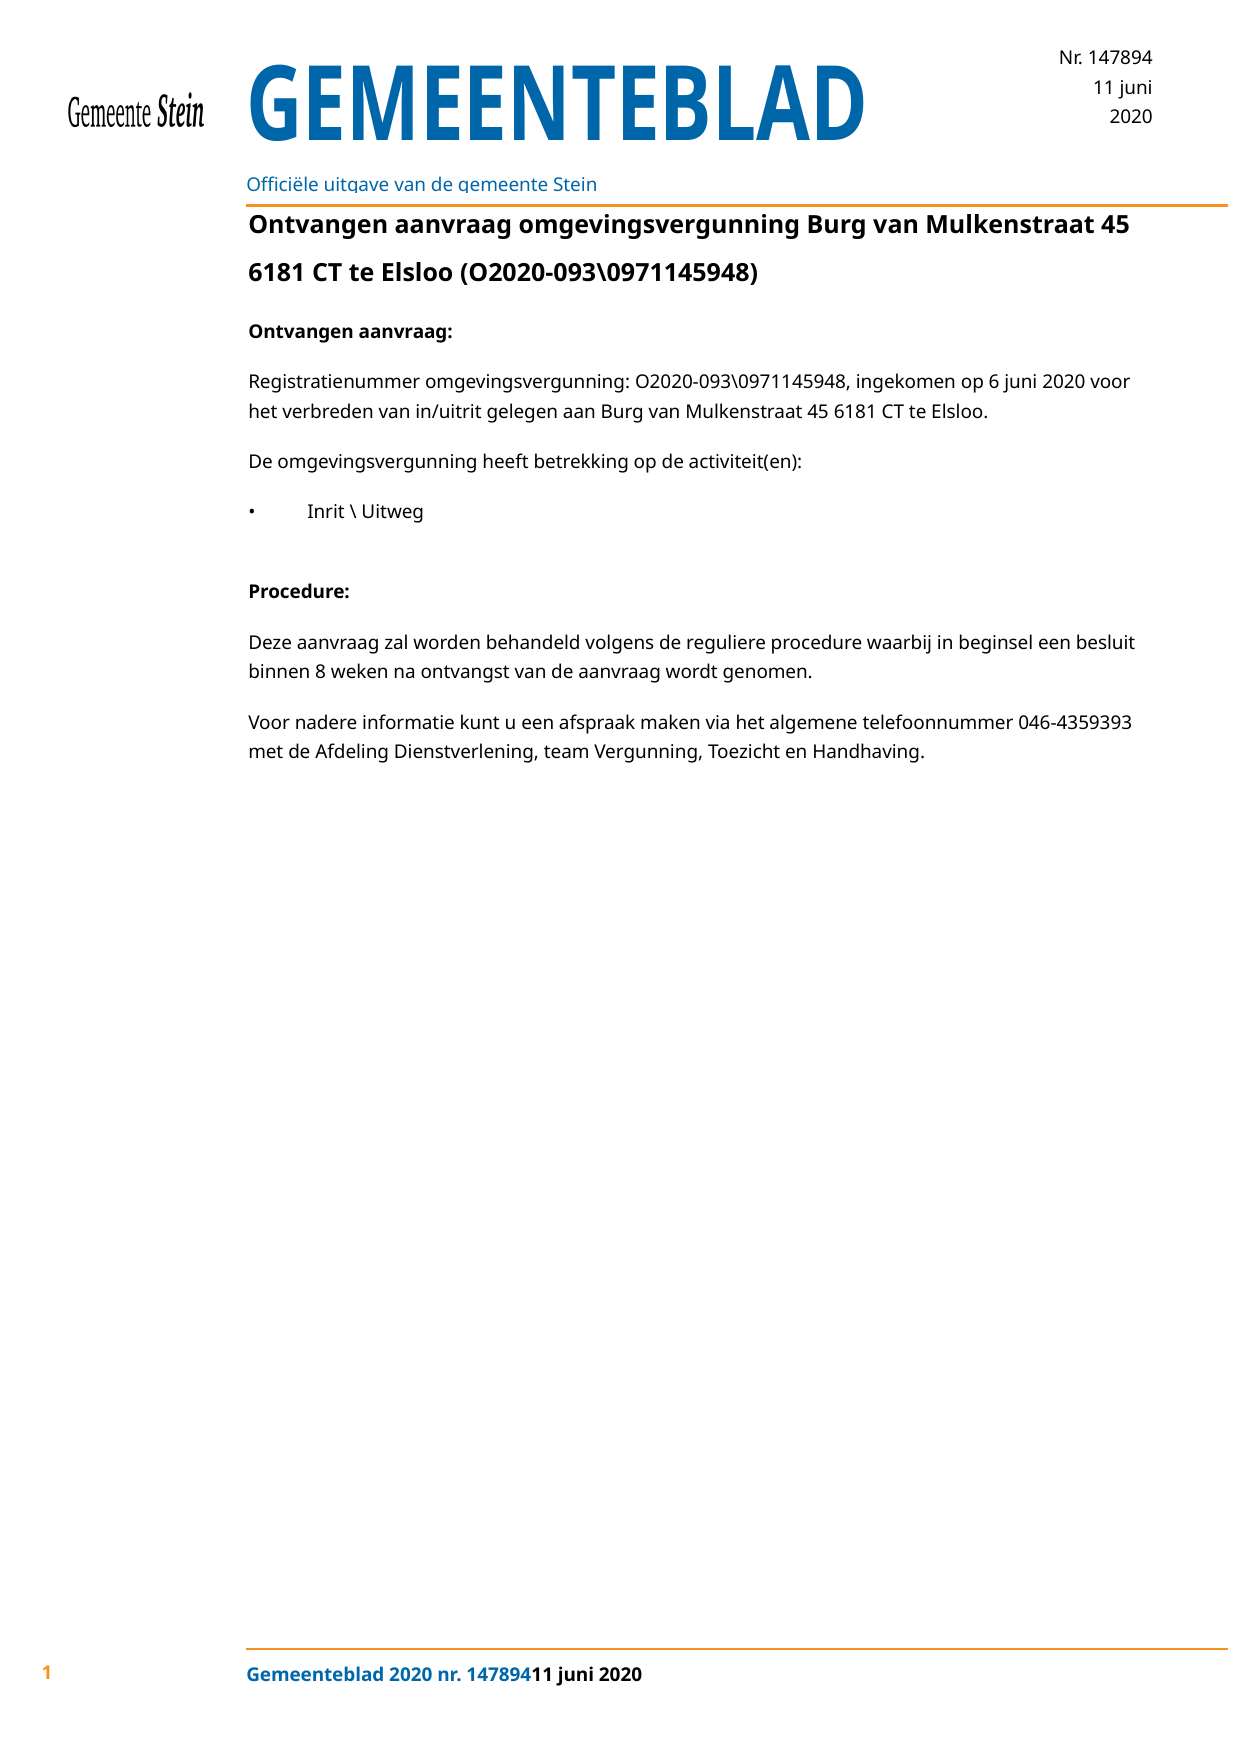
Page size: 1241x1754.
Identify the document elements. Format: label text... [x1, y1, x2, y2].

text Procedure: [248, 579, 1152, 604]
text Registratienummer omgevingsvergunning: O2020-093\0971145948, ingekomen op 6 juni 2020 voor het verbreden van in/uitrit gelegen aan Burg van Mulkenstraat 45 6181 CT te Elsloo. [248, 368, 1152, 424]
text De omgevingsvergunning heeft betrekking op de activiteit(en): [248, 448, 1152, 474]
picture [41, 47, 231, 172]
text Ontvangen aanvraag: [248, 318, 1152, 344]
text Voor nadere informatie kunt u een afspraak maken via het algemene telefoonnummer 046-4359393 met de Afdeling Dienstverlening, team Vergunning, Toezicht en Handhaving. [248, 709, 1152, 764]
list Inrit \ Uitweg [248, 499, 1152, 524]
text Deze aanvraag zal worden behandeld volgens de reguliere procedure waarbij in beginsel een besluit binnen 8 weken na ontvangst van de aanvraag wordt genomen. [248, 629, 1152, 684]
text Ontvangen aanvraag omgevingsvergunning Burg van Mulkenstraat 45 6181 CT te Elsloo (O2020-093\0971145948) [248, 207, 1152, 288]
